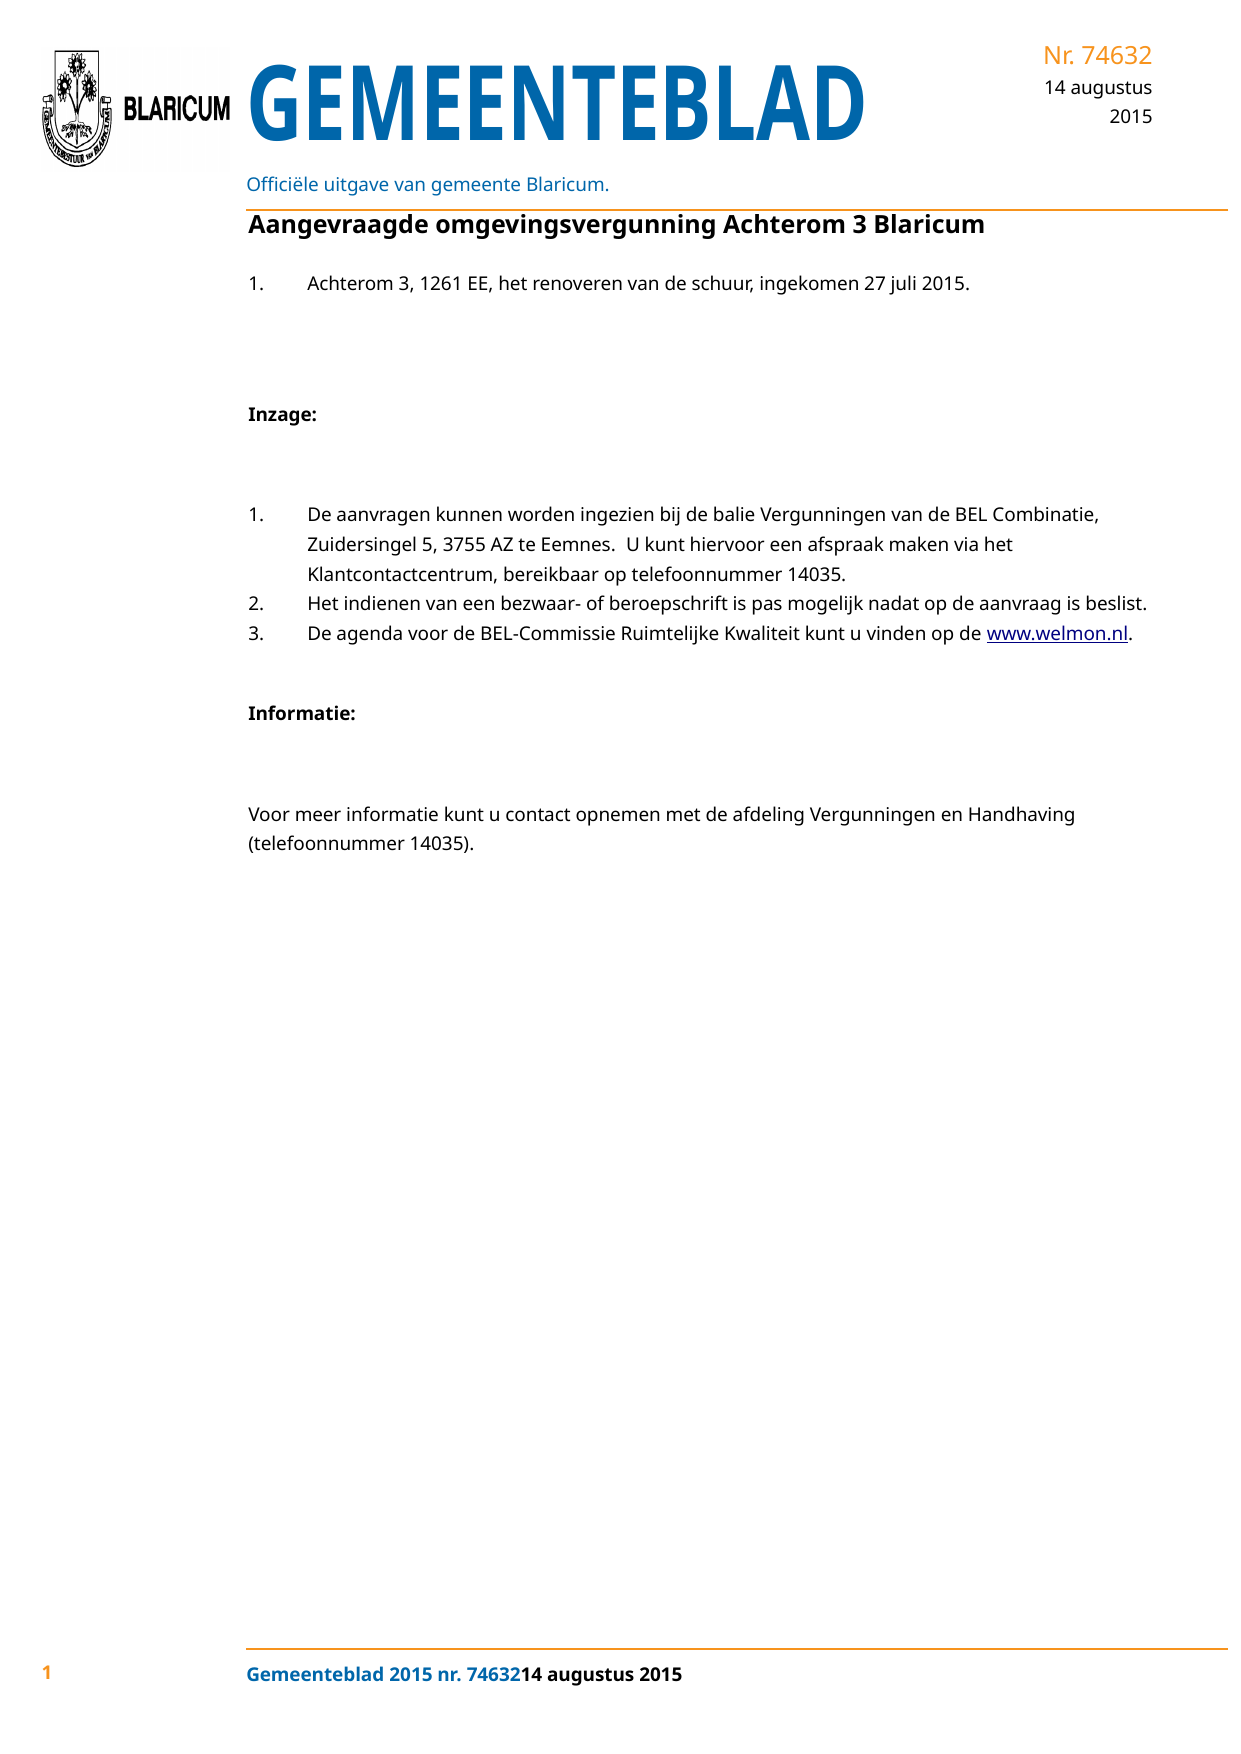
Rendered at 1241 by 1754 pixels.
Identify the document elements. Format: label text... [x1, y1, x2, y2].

text Voor meer informatie kunt u contact opnemen met de afdeling Vergunningen en Handhaving (telefoonnummer 14035). [248, 801, 1152, 856]
list Achterom 3, 1261 EE, het renoveren van de schuur, ingekomen 27 juli 2015. [248, 270, 1152, 296]
list Het indienen van een bezwaar- of beroepschrift is pas mogelijk nadat op de aanvraag is beslist. [248, 590, 1152, 616]
text Informatie: [248, 700, 1152, 726]
list De aanvragen kunnen worden ingezien bij de balie Vergunningen van de BEL Combinatie, Zuidersingel 5, 3755 AZ te Eemnes. U kunt hiervoor een afspraak maken via het Klantcontactcentrum, bereikbaar op telefoonnummer 14035. [248, 502, 1152, 586]
text Inzage: [248, 401, 1152, 426]
picture [41, 47, 231, 172]
text Aangevraagde omgevingsvergunning Achterom 3 Blaricum [248, 211, 1152, 241]
list De agenda voor de BEL-Commissie Ruimtelijke Kwaliteit kunt u vinden op de www.welmon.nl. [248, 620, 1152, 646]
